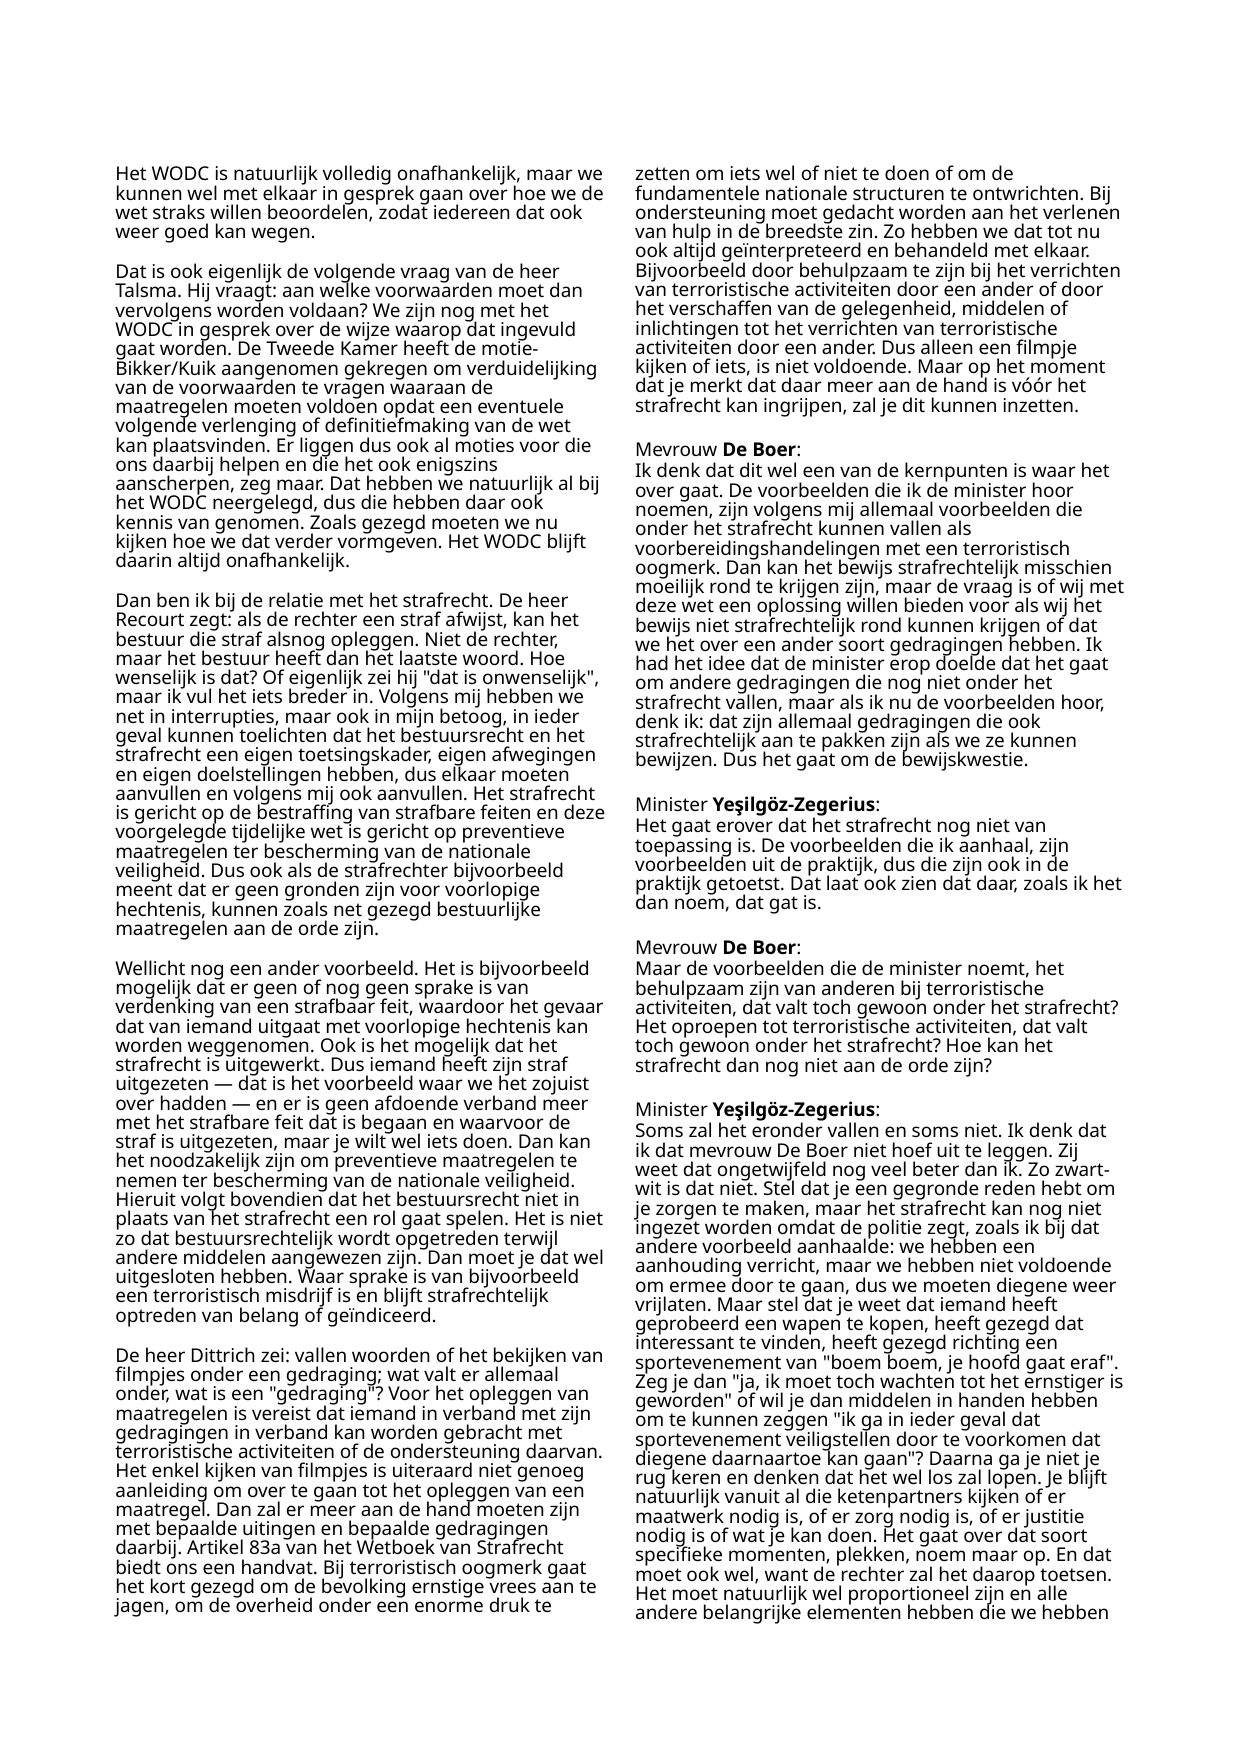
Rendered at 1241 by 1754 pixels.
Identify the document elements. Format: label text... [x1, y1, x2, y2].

text Het WODC is natuurlijk volledig onafhankelijk, maar we kunnen wel met elkaar in gesprek gaan over hoe we de wet straks willen beoordelen, zodat iedereen dat ook weer goed kan wegen. [115, 165, 605, 242]
text Minister Yeşilgöz-Zegerius: [635, 1097, 1125, 1122]
text Het gaat erover dat het strafrecht nog niet van toepassing is. De voorbeelden die ik aanhaal, zijn voorbeelden uit de praktijk, dus die zijn ook in de praktijk getoetst. Dat laat ook zien dat daar, zoals ik het dan noem, dat gat is. [635, 817, 1125, 914]
text zetten om iets wel of niet te doen of om de fundamentele nationale structuren te ontwrichten. Bij ondersteuning moet gedacht worden aan het verlenen van hulp in de breedste zin. Zo hebben we dat tot nu ook altijd geïnterpreteerd en behandeld met elkaar. Bijvoorbeeld door behulpzaam te zijn bij het verrichten van terroristische activiteiten door een ander of door het verschaffen van de gelegenheid, middelen of inlichtingen tot het verrichten van terroristische activiteiten door een ander. Dus alleen een filmpje kijken of iets, is niet voldoende. Maar op het moment dat je merkt dat daar meer aan de hand is vóór het strafrecht kan ingrijpen, zal je dit kunnen inzetten. [635, 165, 1125, 416]
text Dat is ook eigenlijk de volgende vraag van de heer Talsma. Hij vraagt: aan welke voorwaarden moet dan vervolgens worden voldaan? We zijn nog met het WODC in gesprek over de wijze waarop dat ingevuld gaat worden. De Tweede Kamer heeft de motie-Bikker/Kuik aangenomen gekregen om verduidelijking van de voorwaarden te vragen waaraan de maatregelen moeten voldoen opdat een eventuele volgende verlenging of definitiefmaking van de wet kan plaatsvinden. Er liggen dus ook al moties voor die ons daarbij helpen en die het ook enigszins aanscherpen, zeg maar. Dat hebben we natuurlijk al bij het WODC neergelegd, dus die hebben daar ook kennis van genomen. Zoals gezegd moeten we nu kijken hoe we dat verder vormgeven. Het WODC blijft daarin altijd onafhankelijk. [115, 263, 605, 571]
text Wellicht nog een ander voorbeeld. Het is bijvoorbeeld mogelijk dat er geen of nog geen sprake is van verdenking van een strafbaar feit, waardoor het gevaar dat van iemand uitgaat met voorlopige hechtenis kan worden weggenomen. Ook is het mogelijk dat het strafrecht is uitgewerkt. Dus iemand heeft zijn straf uitgezeten — dat is het voorbeeld waar we het zojuist over hadden — en er is geen afdoende verband meer met het strafbare feit dat is begaan en waarvoor de straf is uitgezeten, maar je wilt wel iets doen. Dan kan het noodzakelijk zijn om preventieve maatregelen te nemen ter bescherming van de nationale veiligheid. Hieruit volgt bovendien dat het bestuursrecht niet in plaats van het strafrecht een rol gaat spelen. Het is niet zo dat bestuursrechtelijk wordt opgetreden terwijl andere middelen aangewezen zijn. Dan moet je dat wel uitgesloten hebben. Waar sprake is van bijvoorbeeld een terroristisch misdrijf is en blijft strafrechtelijk optreden van belang of geïndiceerd. [115, 960, 605, 1326]
text Mevrouw De Boer: [635, 934, 1125, 960]
text De heer Dittrich zei: vallen woorden of het bekijken van filmpjes onder een gedraging; wat valt er allemaal onder, wat is een "gedraging"? Voor het opleggen van maatregelen is vereist dat iemand in verband met zijn gedragingen in verband kan worden gebracht met terroristische activiteiten of de ondersteuning daarvan. Het enkel kijken van filmpjes is uiteraard niet genoeg aanleiding om over te gaan tot het opleggen van een maatregel. Dan zal er meer aan de hand moeten zijn met bepaalde uitingen en bepaalde gedragingen daarbij. Artikel 83a van het Wetboek van Strafrecht biedt ons een handvat. Bij terroristisch oogmerk gaat het kort gezegd om de bevolking ernstige vrees aan te jagen, om de overheid onder een enorme druk te [115, 1347, 605, 1616]
text Mevrouw De Boer: [635, 437, 1125, 462]
text Dan ben ik bij de relatie met het strafrecht. De heer Recourt zegt: als de rechter een straf afwijst, kan het bestuur die straf alsnog opleggen. Niet de rechter, maar het bestuur heeft dan het laatste woord. Hoe wenselijk is dat? Of eigenlijk zei hij "dat is onwenselijk", maar ik vul het iets breder in. Volgens mij hebben we net in interrupties, maar ook in mijn betoog, in ieder geval kunnen toelichten dat het bestuursrecht en het strafrecht een eigen toetsingskader, eigen afwegingen en eigen doelstellingen hebben, dus elkaar moeten aanvullen en volgens mij ook aanvullen. Het strafrecht is gericht op de bestraffing van strafbare feiten en deze voorgelegde tijdelijke wet is gericht op preventieve maatregelen ter bescherming van de nationale veiligheid. Dus ook als de strafrechter bijvoorbeeld meent dat er geen gronden zijn voor voorlopige hechtenis, kunnen zoals net gezegd bestuurlijke maatregelen aan de orde zijn. [115, 592, 605, 939]
text Ik denk dat dit wel een van de kernpunten is waar het over gaat. De voorbeelden die ik de minister hoor noemen, zijn volgens mij allemaal voorbeelden die onder het strafrecht kunnen vallen als voorbereidingshandelingen met een terroristisch oogmerk. Dan kan het bewijs strafrechtelijk misschien moeilijk rond te krijgen zijn, maar de vraag is of wij met deze wet een oplossing willen bieden voor als wij het bewijs niet strafrechtelijk rond kunnen krijgen of dat we het over een ander soort gedragingen hebben. Ik had het idee dat de minister erop doelde dat het gaat om andere gedragingen die nog niet onder het strafrecht vallen, maar als ik nu de voorbeelden hoor, denk ik: dat zijn allemaal gedragingen die ook strafrechtelijk aan te pakken zijn als we ze kunnen bewijzen. Dus het gaat om de bewijskwestie. [635, 462, 1125, 771]
text Soms zal het eronder vallen en soms niet. Ik denk dat ik dat mevrouw De Boer niet hoef uit te leggen. Zij weet dat ongetwijfeld nog veel beter dan ik. Zo zwart-wit is dat niet. Stel dat je een gegronde reden hebt om je zorgen te maken, maar het strafrecht kan nog niet ingezet worden omdat de politie zegt, zoals ik bij dat andere voorbeeld aanhaalde: we hebben een aanhouding verricht, maar we hebben niet voldoende om ermee door te gaan, dus we moeten diegene weer vrijlaten. Maar stel dat je weet dat iemand heeft geprobeerd een wapen te kopen, heeft gezegd dat interessant te vinden, heeft gezegd richting een sportevenement van "boem boem, je hoofd gaat eraf". Zeg je dan "ja, ik moet toch wachten tot het ernstiger is geworden" of wil je dan middelen in handen hebben om te kunnen zeggen "ik ga in ieder geval dat sportevenement veiligstellen door te voorkomen dat diegene daarnaartoe kan gaan"? Daarna ga je niet je rug keren en denken dat het wel los zal lopen. Je blijft natuurlijk vanuit al die ketenpartners kijken of er maatwerk nodig is, of er zorg nodig is, of er justitie nodig is of wat je kan doen. Het gaat over dat soort specifieke momenten, plekken, noem maar op. En dat moet ook wel, want de rechter zal het daarop toetsen. Het moet natuurlijk wel proportioneel zijn en alle andere belangrijke elementen hebben die we hebben [635, 1122, 1125, 1623]
text Minister Yeşilgöz-Zegerius: [635, 792, 1125, 817]
text Maar de voorbeelden die de minister noemt, het behulpzaam zijn van anderen bij terroristische activiteiten, dat valt toch gewoon onder het strafrecht? Het oproepen tot terroristische activiteiten, dat valt toch gewoon onder het strafrecht? Hoe kan het strafrecht dan nog niet aan de orde zijn? [635, 960, 1125, 1076]
